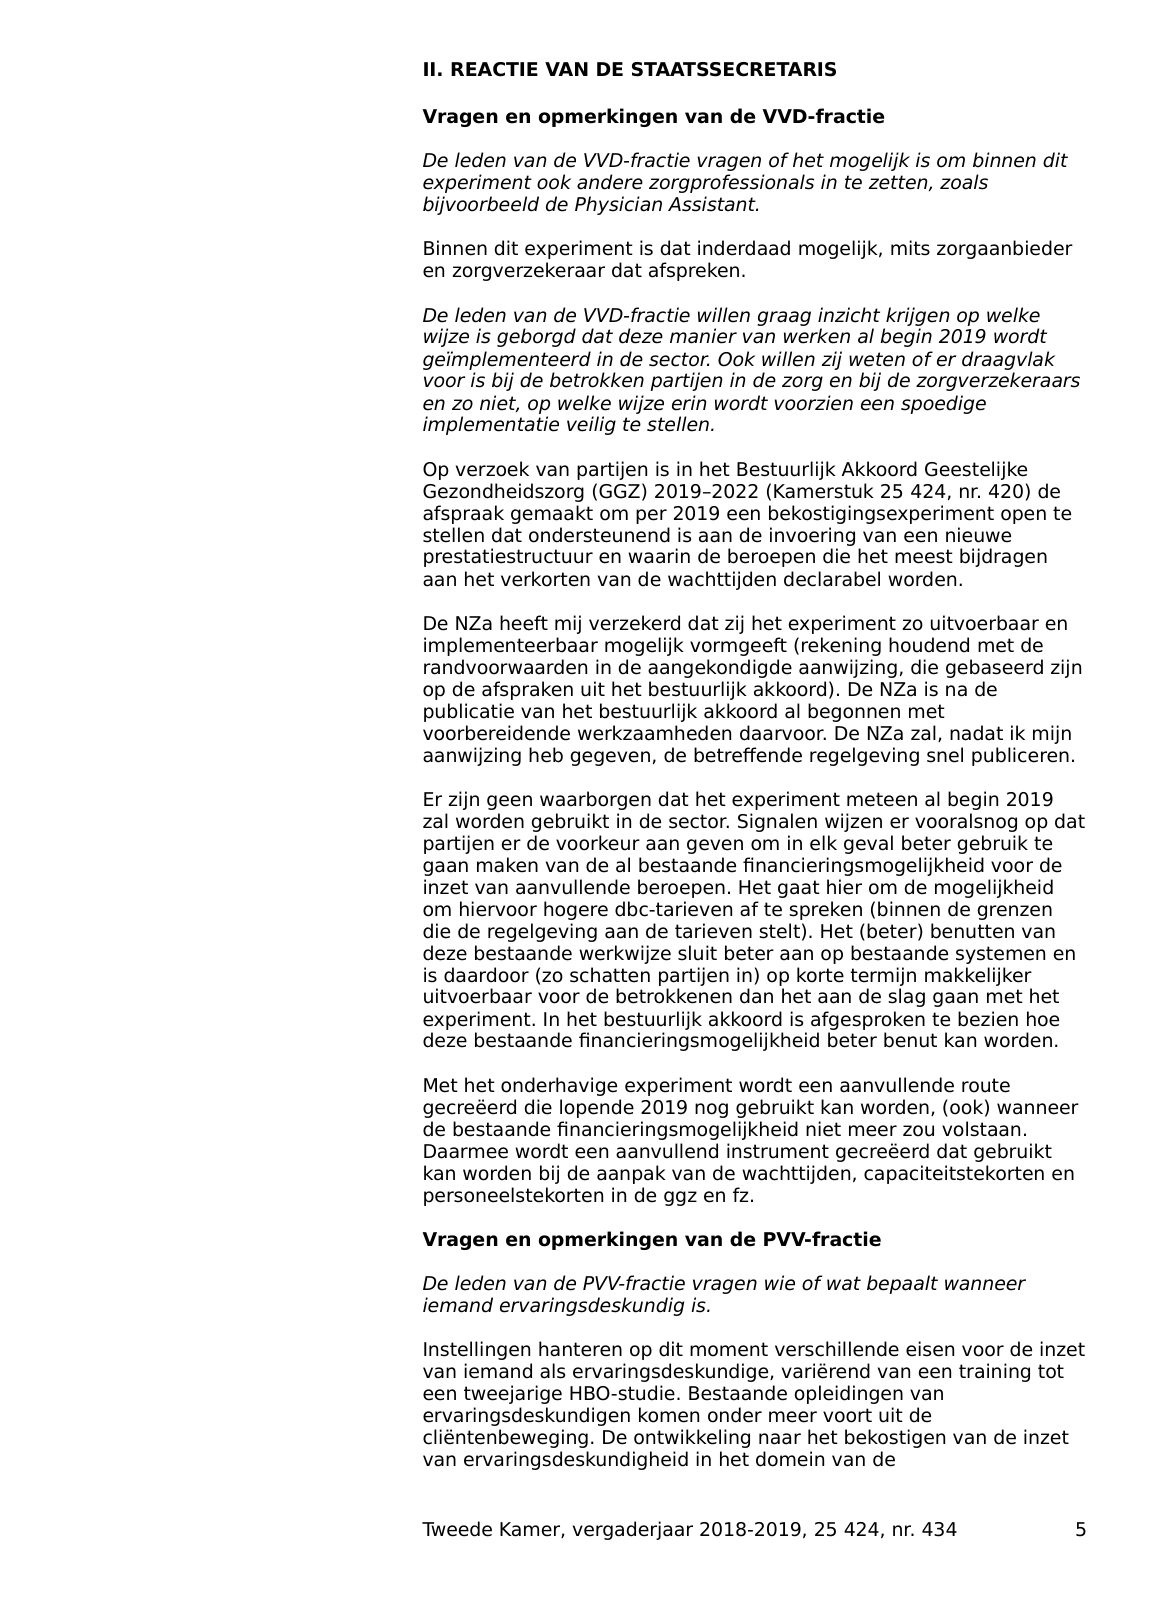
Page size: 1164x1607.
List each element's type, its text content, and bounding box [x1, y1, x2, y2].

subtitle II. REACTIE VAN DE STAATSSECRETARIS [422, 59, 1087, 81]
subtitle Vragen en opmerkingen van de VVD-fractie [422, 106, 1087, 128]
text De leden van de PVV-fractie vragen wie of wat bepaalt wanneer iemand ervaringsdeskundig is. [422, 1273, 1087, 1317]
text De leden van de VVD-fractie vragen of het mogelijk is om binnen dit experiment ook andere zorgprofessionals in te zetten, zoals bijvoorbeeld de Physician Assistant. [422, 150, 1087, 216]
text Op verzoek van partijen is in het Bestuurlijk Akkoord Geestelijke Gezondheidszorg (GGZ) 2019–2022 (Kamerstuk 25 424, nr. 420) de afspraak gemaakt om per 2019 een bekostigingsexperiment open te stellen dat ondersteunend is aan de invoering van een nieuwe prestatiestructuur en waarin de beroepen die het meest bijdragen aan het verkorten van de wachttijden declarabel worden. [422, 458, 1087, 590]
text Binnen dit experiment is dat inderdaad mogelijk, mits zorgaanbieder en zorgverzekeraar dat afspreken. [422, 238, 1087, 282]
text De leden van de VVD-fractie willen graag inzicht krijgen op welke wijze is geborgd dat deze manier van werken al begin 2019 wordt geïmplementeerd in de sector. Ook willen zij weten of er draagvlak voor is bij de betrokken partijen in de zorg en bij de zorgverzekeraars en zo niet, op welke wijze erin wordt voorzien een spoedige implementatie veilig te stellen. [422, 304, 1087, 436]
text Instellingen hanteren op dit moment verschillende eisen voor de inzet van iemand als ervaringsdeskundige, variërend van een training tot een tweejarige HBO-studie. Bestaande opleidingen van ervaringsdeskundigen komen onder meer voort uit de cliëntenbeweging. De ontwikkeling naar het bekostigen van de inzet van ervaringsdeskundigheid in het domein van de [422, 1339, 1087, 1471]
text Met het onderhavige experiment wordt een aanvullende route gecreëerd die lopende 2019 nog gebruikt kan worden, (ook) wanneer de bestaande financieringsmogelijkheid niet meer zou volstaan. Daarmee wordt een aanvullend instrument gecreëerd dat gebruikt kan worden bij de aanpak van de wachttijden, capaciteitstekorten en personeelstekorten in de ggz en fz. [422, 1074, 1087, 1206]
text De NZa heeft mij verzekerd dat zij het experiment zo uitvoerbaar en implementeerbaar mogelijk vormgeeft (rekening houdend met de randvoorwaarden in de aangekondigde aanwijzing, die gebaseerd zijn op de afspraken uit het bestuurlijk akkoord). De NZa is na de publicatie van het bestuurlijk akkoord al begonnen met voorbereidende werkzaamheden daarvoor. De NZa zal, nadat ik mijn aanwijzing heb gegeven, de betreffende regelgeving snel publiceren. [422, 613, 1087, 766]
text Er zijn geen waarborgen dat het experiment meteen al begin 2019 zal worden gebruikt in de sector. Signalen wijzen er vooralsnog op dat partijen er de voorkeur aan geven om in elk geval beter gebruik te gaan maken van de al bestaande financieringsmogelijkheid voor de inzet van aanvullende beroepen. Het gaat hier om de mogelijkheid om hiervoor hogere dbc-tarieven af te spreken (binnen de grenzen die de regelgeving aan de tarieven stelt). Het (beter) benutten van deze bestaande werkwijze sluit beter aan op bestaande systemen en is daardoor (zo schatten partijen in) op korte termijn makkelijker uitvoerbaar voor de betrokkenen dan het aan de slag gaan met het experiment. In het bestuurlijk akkoord is afgesproken te bezien hoe deze bestaande financieringsmogelijkheid beter benut kan worden. [422, 789, 1087, 1052]
subtitle Vragen en opmerkingen van de PVV-fractie [422, 1229, 1087, 1251]
